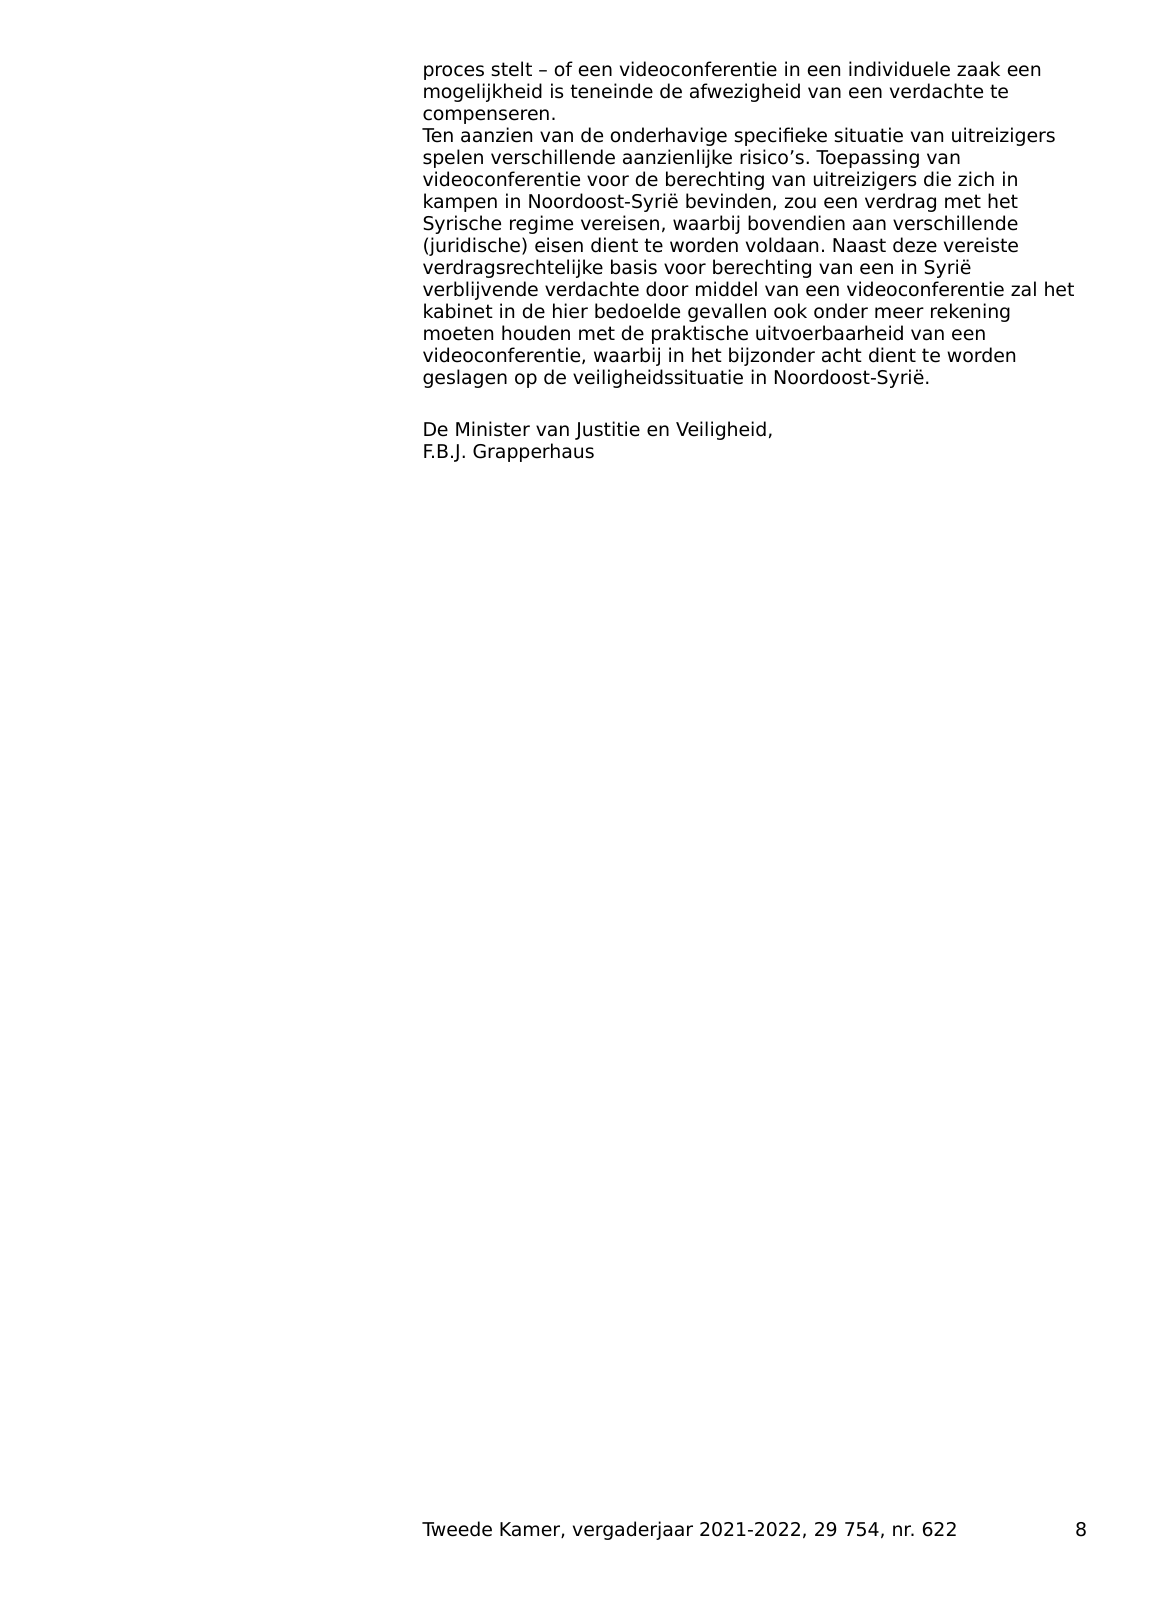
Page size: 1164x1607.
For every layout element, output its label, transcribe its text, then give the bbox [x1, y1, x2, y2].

text proces stelt – of een videoconferentie in een individuele zaak een mogelijkheid is teneinde de afwezigheid van een verdachte te compenseren. [422, 59, 1087, 125]
text Ten aanzien van de onderhavige specifieke situatie van uitreizigers spelen verschillende aanzienlijke risico’s. Toepassing van videoconferentie voor de berechting van uitreizigers die zich in kampen in Noordoost-Syrië bevinden, zou een verdrag met het Syrische regime vereisen, waarbij bovendien aan verschillende (juridische) eisen dient te worden voldaan. Naast deze vereiste verdragsrechtelijke basis voor berechting van een in Syrië verblijvende verdachte door middel van een videoconferentie zal het kabinet in de hier bedoelde gevallen ook onder meer rekening moeten houden met de praktische uitvoerbaarheid van een videoconferentie, waarbij in het bijzonder acht dient te worden geslagen op de veiligheidssituatie in Noordoost-Syrië. [422, 125, 1087, 389]
text De Minister van Justitie en Veiligheid, F.B.J. Grapperhaus [422, 419, 1087, 463]
